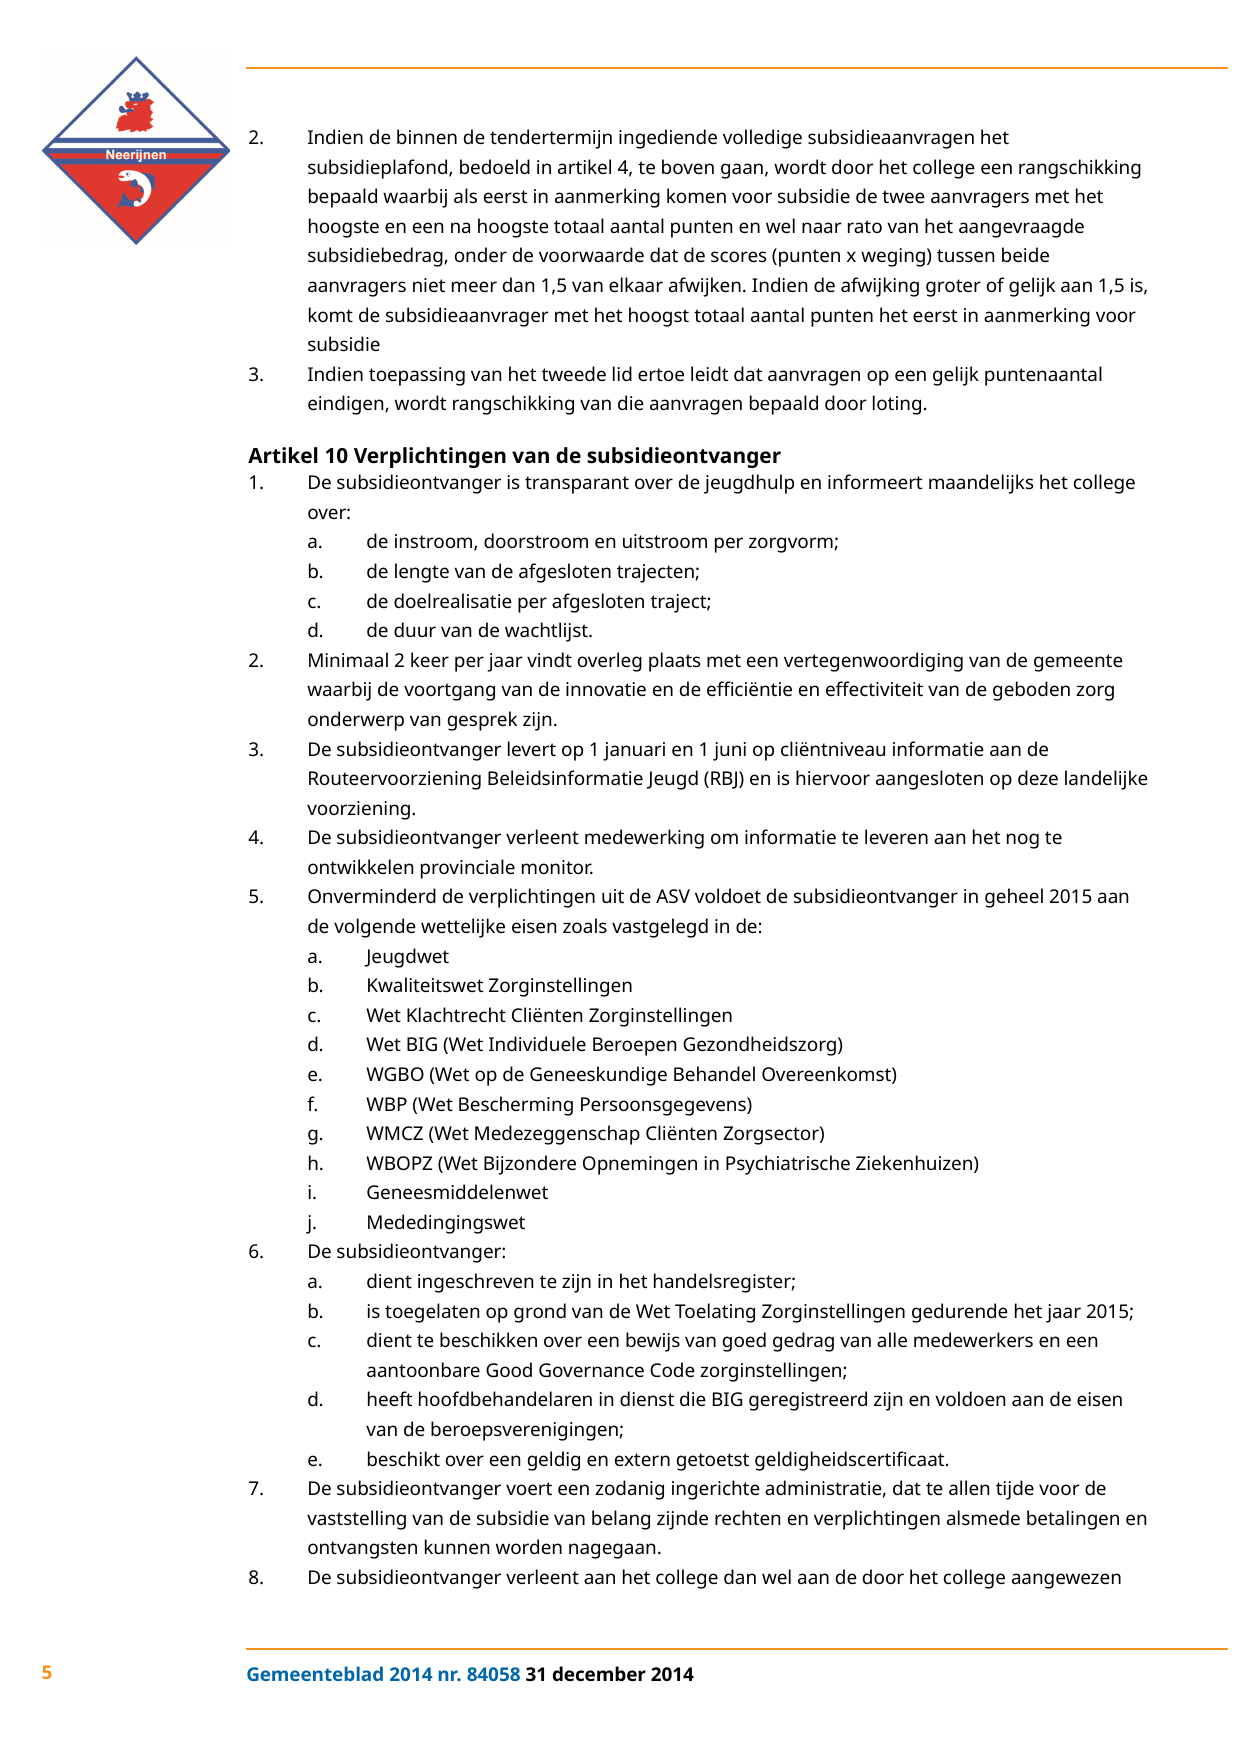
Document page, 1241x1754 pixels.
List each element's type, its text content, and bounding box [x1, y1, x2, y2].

list Geneesmiddelenwet [307, 1179, 1152, 1205]
list de instroom, doorstroom en uitstroom per zorgvorm; [307, 529, 1152, 554]
picture [41, 47, 231, 249]
list is toegelaten op grond van de Wet Toelating Zorginstellingen gedurende het jaar 2015; [307, 1298, 1152, 1323]
list dient ingeschreven te zijn in het handelsregister; [307, 1268, 1152, 1294]
list Indien toepassing van het tweede lid ertoe leidt dat aanvragen op een gelijk puntenaantal eindigen, wordt rangschikking van die aanvragen bepaald door loting. [248, 361, 1152, 416]
list WBP (Wet Bescherming Persoonsgegevens) [307, 1091, 1152, 1116]
list Wet BIG (Wet Individuele Beroepen Gezondheidszorg) [307, 1032, 1152, 1057]
list de lengte van de afgesloten trajecten; [307, 558, 1152, 584]
list Minimaal 2 keer per jaar vindt overleg plaats met een vertegenwoordiging van de gemeente waarbij de voortgang van de innovatie en de efficiëntie en effectiviteit van de geboden zorg onderwerp van gesprek zijn. [248, 647, 1152, 732]
list Kwaliteitswet Zorginstellingen [307, 972, 1152, 998]
list Jeugdwet [307, 943, 1152, 968]
list Indien de binnen de tendertermijn ingediende volledige subsidieaanvragen het subsidieplafond, bedoeld in artikel 4, te boven gaan, wordt door het college een rangschikking bepaald waarbij als eerst in aanmerking komen voor subsidie de twee aanvragers met het hoogste en een na hoogste totaal aantal punten en wel naar rato van het aangevraagde subsidiebedrag, onder de voorwaarde dat de scores (punten x weging) tussen beide aanvragers niet meer dan 1,5 van elkaar afwijken. Indien de afwijking groter of gelijk aan 1,5 is, komt de subsidieaanvrager met het hoogst totaal aantal punten het eerst in aanmerking voor subsidie [248, 124, 1152, 357]
list De subsidieontvanger verleent aan het college dan wel aan de door het college aangewezen [248, 1564, 1152, 1590]
list De subsidieontvanger levert op 1 januari en 1 juni op cliëntniveau informatie aan de Routeervoorziening Beleidsinformatie Jeugd (RBJ) en is hiervoor aangesloten op deze landelijke voorziening. [248, 736, 1152, 821]
list Wet Klachtrecht Cliënten Zorginstellingen [307, 1002, 1152, 1028]
list WMCZ (Wet Medezeggenschap Cliënten Zorgsector) [307, 1120, 1152, 1146]
list de duur van de wachtlijst. [307, 617, 1152, 643]
list De subsidieontvanger verleent medewerking om informatie te leveren aan het nog te ontwikkelen provinciale monitor. [248, 824, 1152, 880]
list Mededingingswet [307, 1209, 1152, 1235]
list heeft hoofdbehandelaren in dienst die BIG geregistreerd zijn en voldoen aan de eisen van de beroepsverenigingen; [307, 1387, 1152, 1442]
list De subsidieontvanger voert een zodanig ingerichte administratie, dat te allen tijde voor de vaststelling van de subsidie van belang zijnde rechten en verplichtingen alsmede betalingen en ontvangsten kunnen worden nagegaan. [248, 1475, 1152, 1560]
list dient te beschikken over een bewijs van goed gedrag van alle medewerkers en een aantoonbare Good Governance Code zorginstellingen; [307, 1327, 1152, 1383]
list de doelrealisatie per afgesloten traject; [307, 588, 1152, 613]
text Artikel 10 Verplichtingen van de subsidieontvanger [248, 441, 1152, 469]
list Onverminderd de verplichtingen uit de ASV voldoet de subsidieontvanger in geheel 2015 aan de volgende wettelijke eisen zoals vastgelegd in de: [248, 884, 1152, 939]
list De subsidieontvanger: [248, 1239, 1152, 1264]
list WBOPZ (Wet Bijzondere Opnemingen in Psychiatrische Ziekenhuizen) [307, 1150, 1152, 1176]
list beschikt over een geldig en extern getoetst geldigheidscertificaat. [307, 1446, 1152, 1471]
list De subsidieontvanger is transparant over de jeugdhulp en informeert maandelijks het college over: [248, 469, 1152, 525]
list WGBO (Wet op de Geneeskundige Behandel Overeenkomst) [307, 1061, 1152, 1087]
